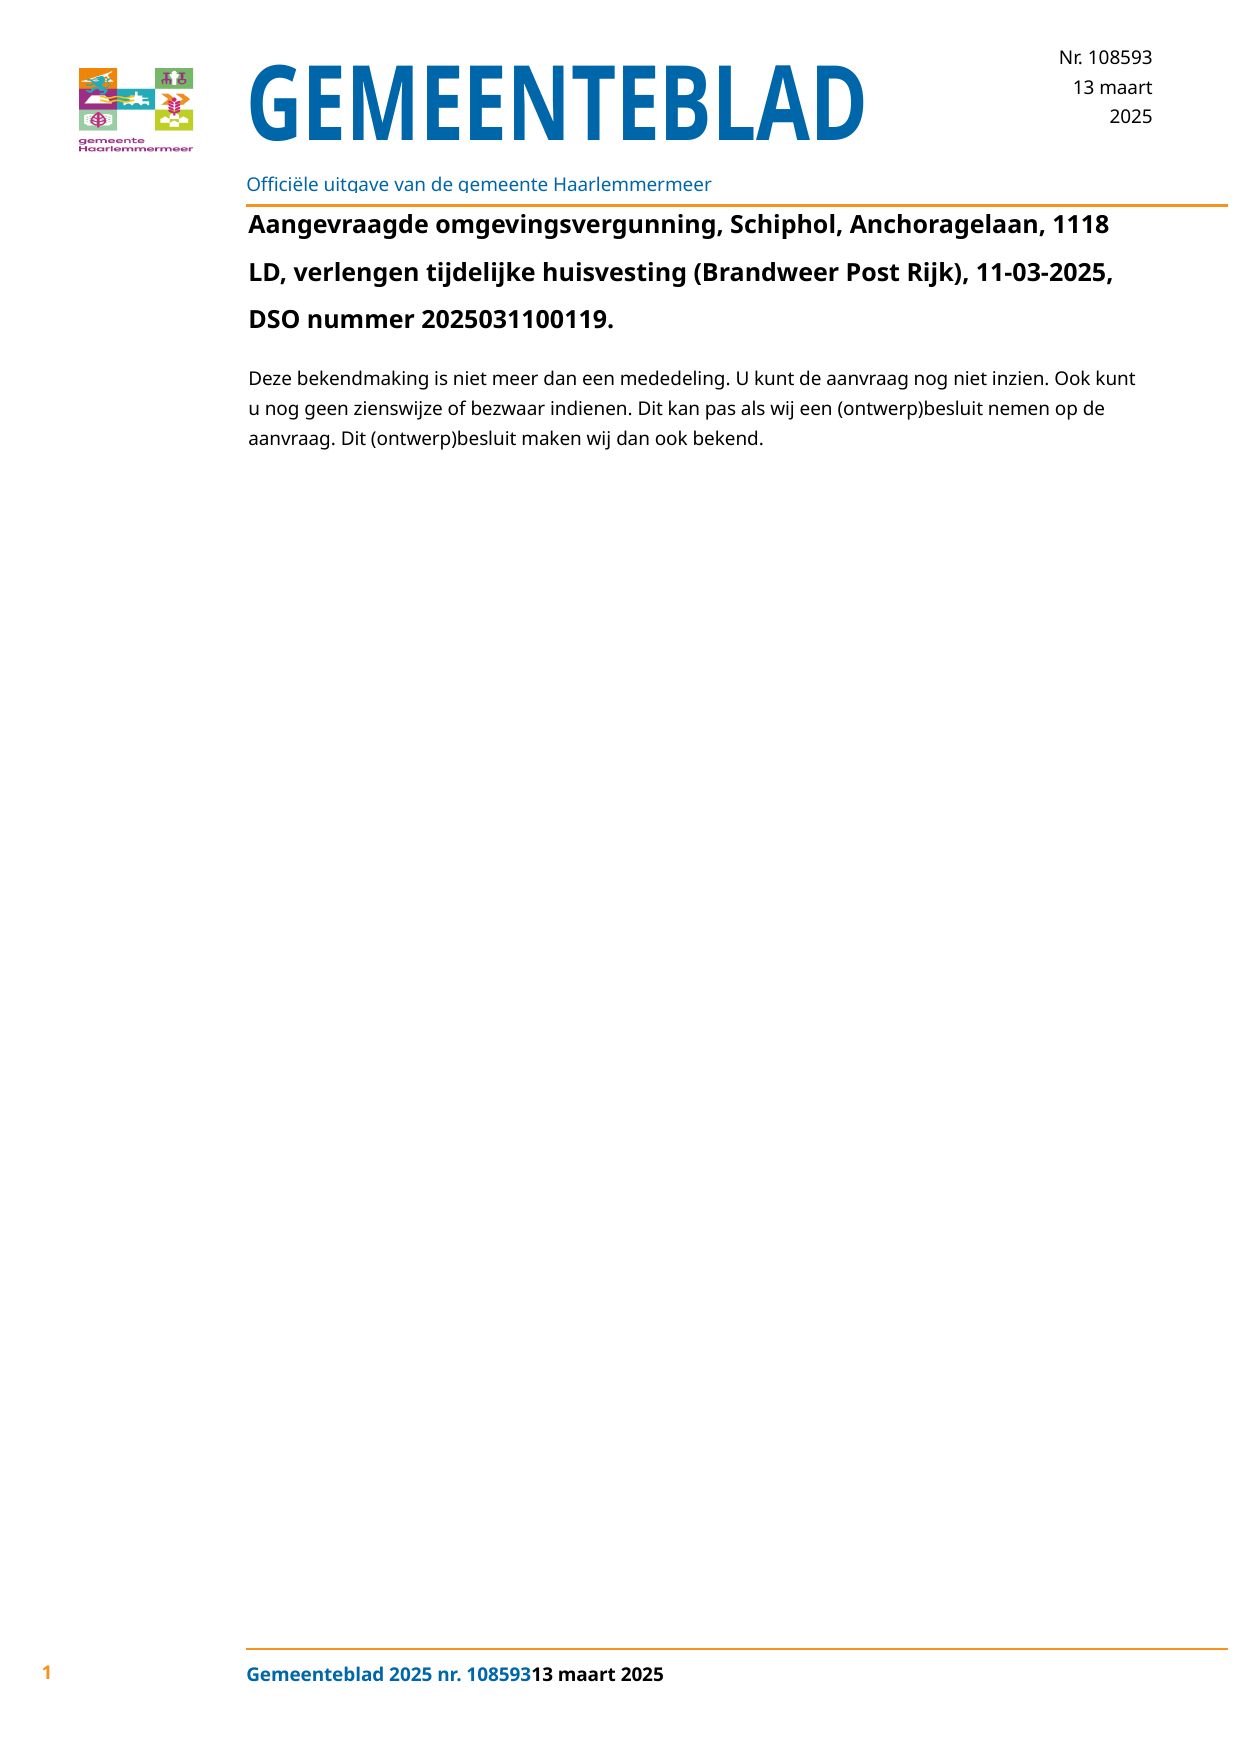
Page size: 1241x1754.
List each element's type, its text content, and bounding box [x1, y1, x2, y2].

text Aangevraagde omgevingsvergunning, Schiphol, Anchoragelaan, 1118 LD, verlengen tijdelijke huisvesting (Brandweer Post Rijk), 11-03-2025, DSO nummer 2025031100119. [248, 207, 1152, 336]
picture [41, 47, 231, 172]
text Deze bekendmaking is niet meer dan een mededeling. U kunt de aanvraag nog niet inzien. Ook kunt u nog geen zienswijze of bezwaar indienen. Dit kan pas als wij een (ontwerp)besluit nemen op de aanvraag. Dit (ontwerp)besluit maken wij dan ook bekend. [248, 366, 1152, 450]
